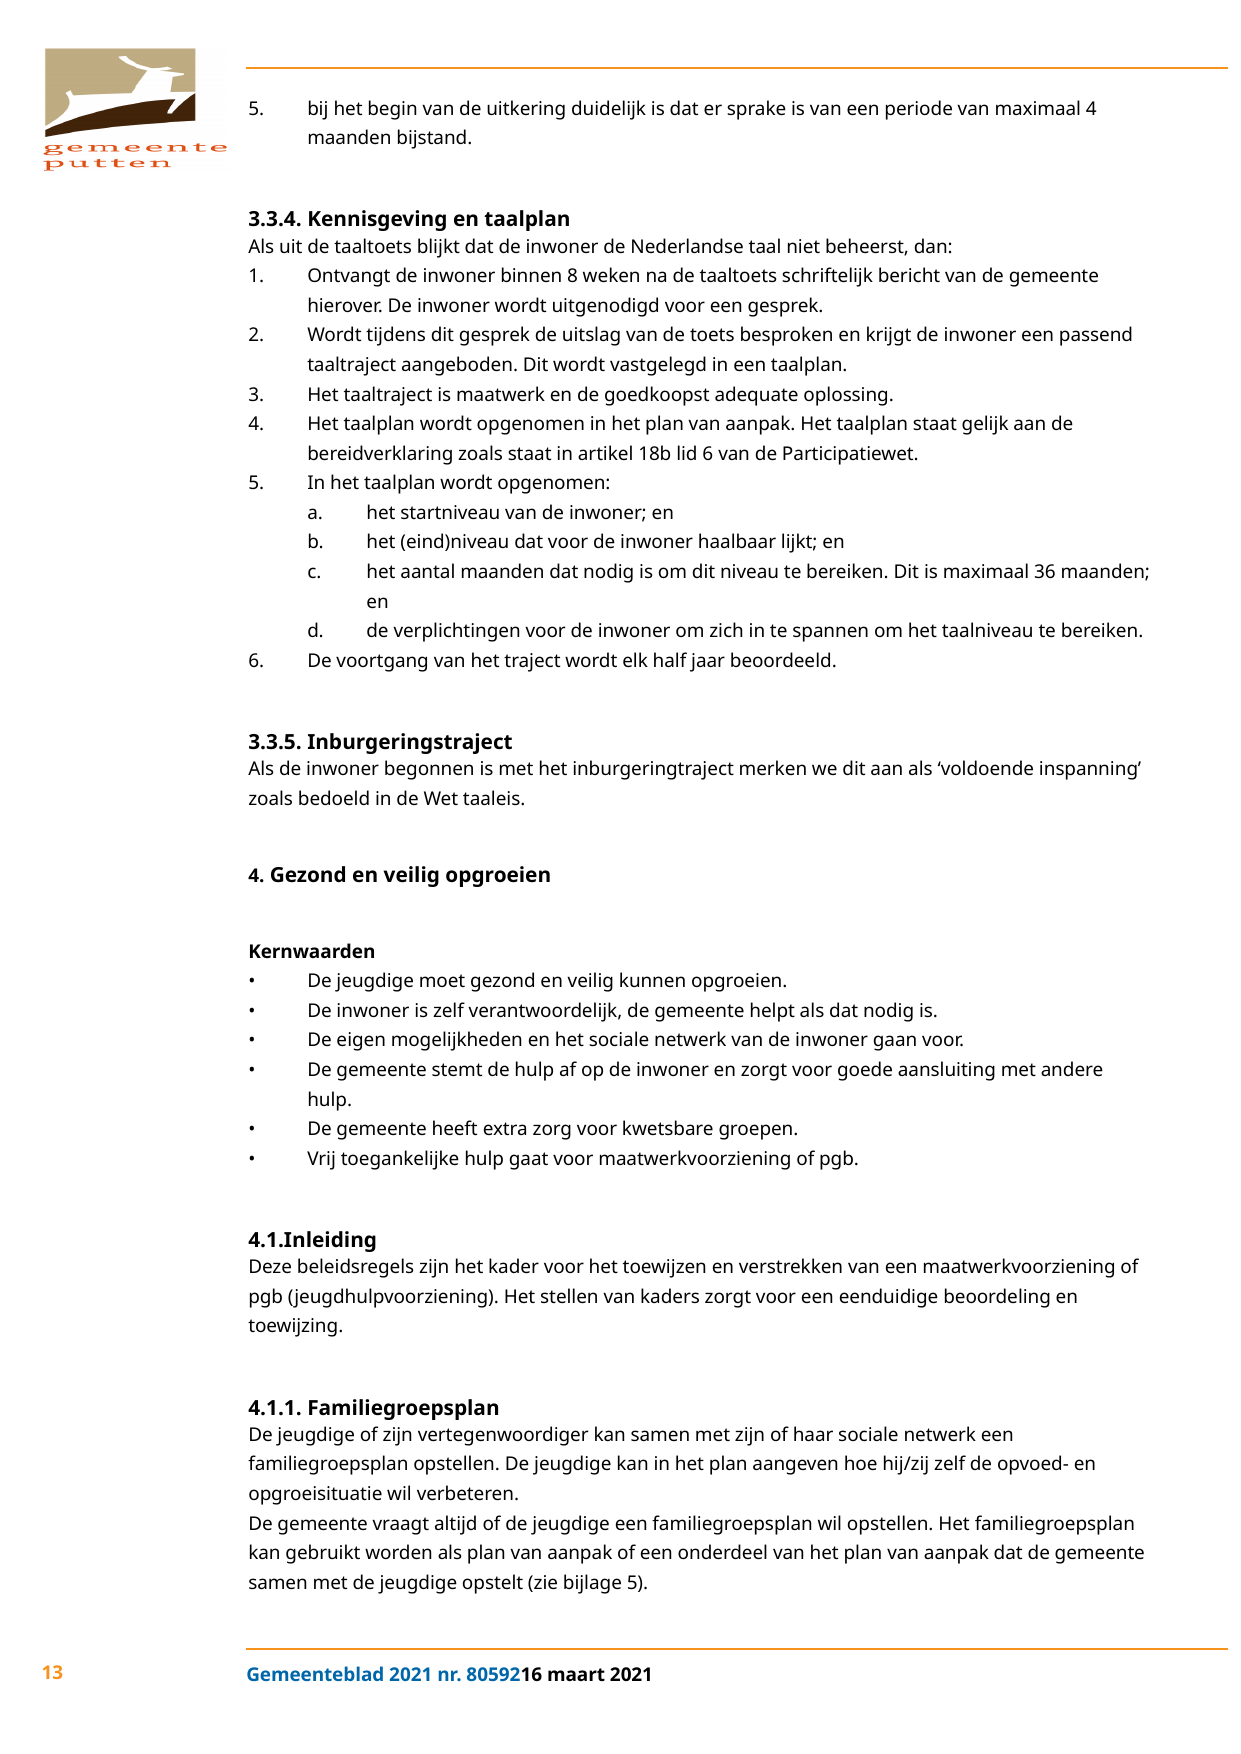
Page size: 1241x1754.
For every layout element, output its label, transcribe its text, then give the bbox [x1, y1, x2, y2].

list Het taalplan wordt opgenomen in het plan van aanpak. Het taalplan staat gelijk aan de bereidverklaring zoals staat in artikel 18b lid 6 van de Participatiewet. [248, 410, 1152, 466]
list het (eind)niveau dat voor de inwoner haalbaar lijkt; en [307, 529, 1152, 554]
text De gemeente vraagt altijd of de jeugdige een familiegroepsplan wil opstellen. Het familiegroepsplan kan gebruikt worden als plan van aanpak of een onderdeel van het plan van aanpak dat de gemeente samen met de jeugdige opstelt (zie bijlage 5). [248, 1510, 1152, 1595]
list bij het begin van de uitkering duidelijk is dat er sprake is van een periode van maximaal 4 maanden bijstand. [248, 95, 1152, 150]
list De gemeente stemt de hulp af op de inwoner en zorgt voor goede aansluiting met andere hulp. [248, 1056, 1152, 1112]
text Kernwaarden [248, 938, 1152, 964]
list De voortgang van het traject wordt elk half jaar beoordeeld. [248, 647, 1152, 673]
text Als de inwoner begonnen is met het inburgeringtraject merken we dit aan als ‘voldoende inspanning’ zoals bedoeld in de Wet taaleis. [248, 755, 1152, 811]
text 4.1.Inleiding [248, 1225, 1152, 1253]
list Ontvangt de inwoner binnen 8 weken na de taaltoets schriftelijk bericht van de gemeente hierover. De inwoner wordt uitgenodigd voor een gesprek. [248, 262, 1152, 318]
list de verplichtingen voor de inwoner om zich in te spannen om het taalniveau te bereiken. [307, 617, 1152, 643]
list het startniveau van de inwoner; en [307, 499, 1152, 525]
picture [41, 47, 231, 172]
text 3.3.4. Kennisgeving en taalplan [248, 204, 1152, 233]
text 4. Gezond en veilig opgroeien [248, 860, 1152, 889]
list De eigen mogelijkheden en het sociale netwerk van de inwoner gaan voor. [248, 1027, 1152, 1052]
text Deze beleidsregels zijn het kader voor het toewijzen en verstrekken van een maatwerkvoorziening of pgb (jeugdhulpvoorziening). Het stellen van kaders zorgt voor een eenduidige beoordeling en toewijzing. [248, 1253, 1152, 1338]
list Vrij toegankelijke hulp gaat voor maatwerkvoorziening of pgb. [248, 1145, 1152, 1171]
list Het taaltraject is maatwerk en de goedkoopst adequate oplossing. [248, 381, 1152, 406]
text 4.1.1. Familiegroepsplan [248, 1393, 1152, 1421]
list Wordt tijdens dit gesprek de uitslag van de toets besproken en krijgt de inwoner een passend taaltraject aangeboden. Dit wordt vastgelegd in een taalplan. [248, 322, 1152, 377]
list De inwoner is zelf verantwoordelijk, de gemeente helpt als dat nodig is. [248, 997, 1152, 1023]
list het aantal maanden dat nodig is om dit niveau te bereiken. Dit is maximaal 36 maanden; en [307, 558, 1152, 613]
list De gemeente heeft extra zorg voor kwetsbare groepen. [248, 1115, 1152, 1141]
list De jeugdige moet gezond en veilig kunnen opgroeien. [248, 967, 1152, 993]
text Als uit de taaltoets blijkt dat de inwoner de Nederlandse taal niet beheerst, dan: [248, 233, 1152, 258]
text 3.3.5. Inburgeringstraject [248, 727, 1152, 755]
list In het taalplan wordt opgenomen: [248, 469, 1152, 495]
text De jeugdige of zijn vertegenwoordiger kan samen met zijn of haar sociale netwerk een familiegroepsplan opstellen. De jeugdige kan in het plan aangeven hoe hij/zij zelf de opvoed- en opgroeisituatie wil verbeteren. [248, 1421, 1152, 1506]
